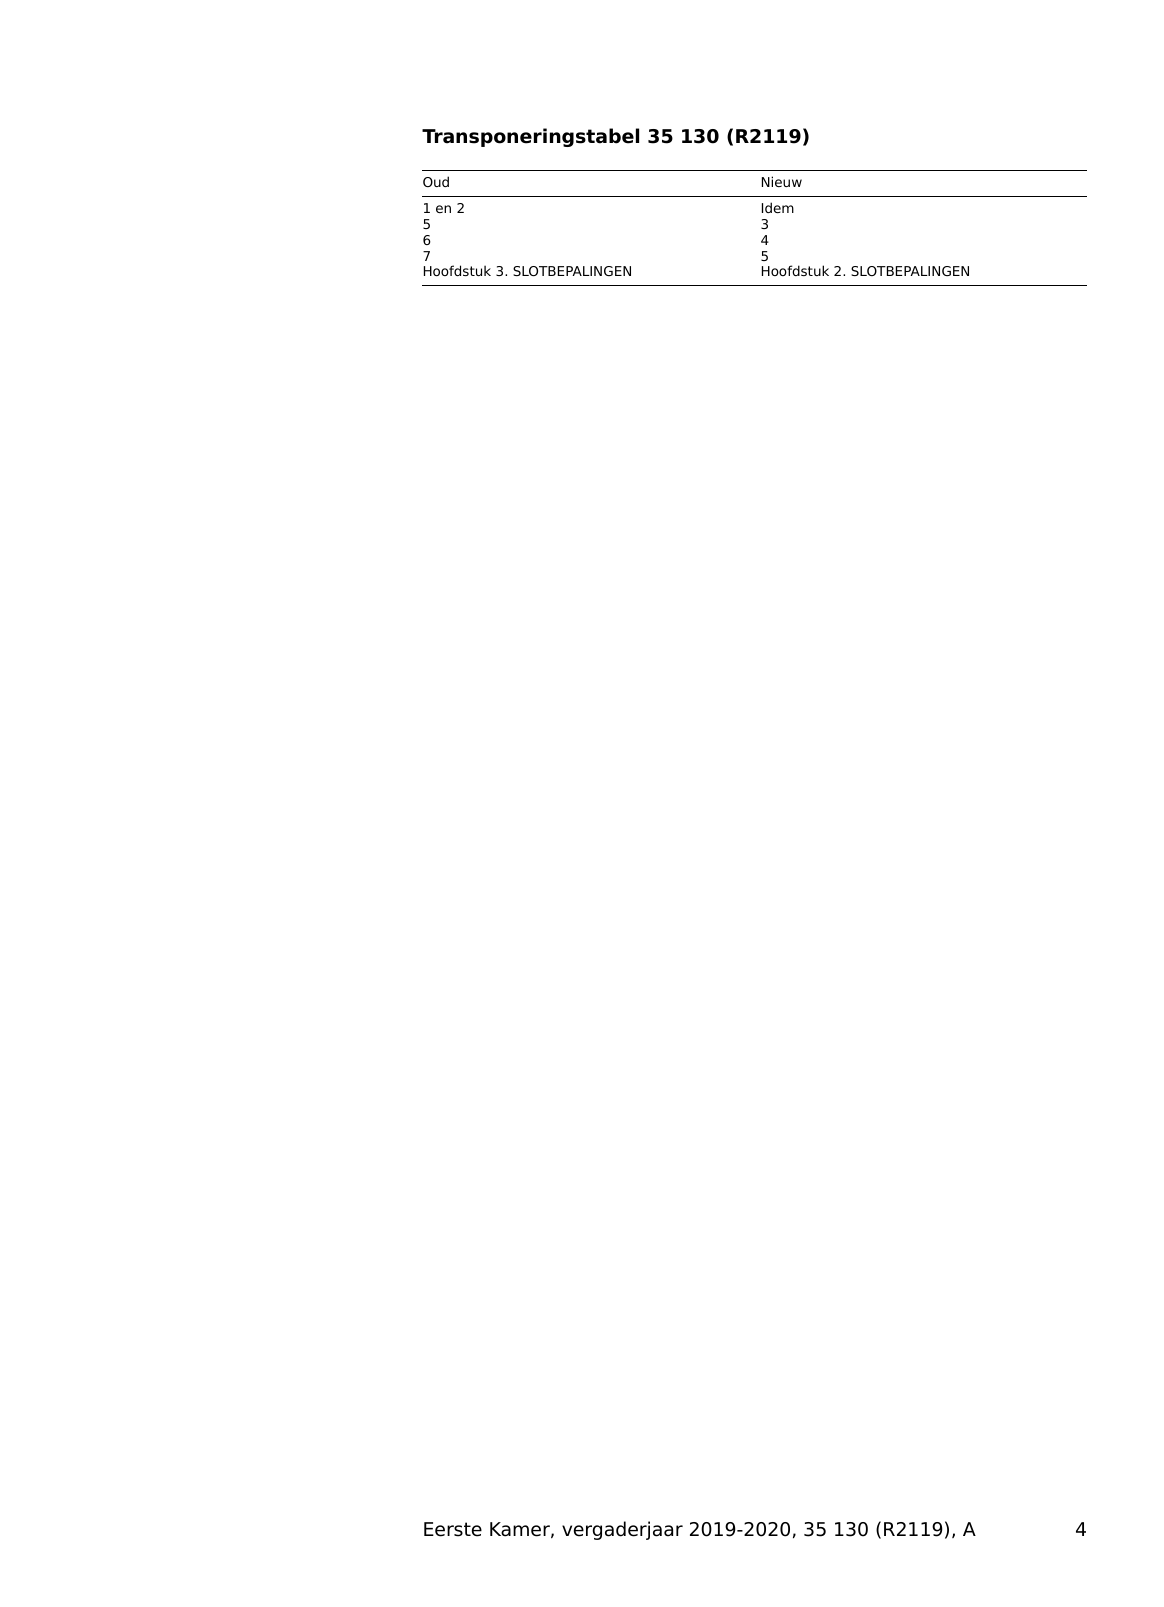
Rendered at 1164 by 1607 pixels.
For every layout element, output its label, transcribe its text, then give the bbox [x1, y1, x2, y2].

table_cell 5 [754, 249, 1087, 264]
table_cell Idem [754, 197, 1087, 217]
subtitle Transponeringstabel 35 130 (R2119) [422, 126, 1087, 148]
table_cell Hoofdstuk 3. SLOTBEPALINGEN [422, 264, 754, 285]
table_cell 5 [422, 217, 754, 233]
table_cell 1 en 2 [422, 197, 754, 217]
table_cell Hoofdstuk 2. SLOTBEPALINGEN [754, 264, 1087, 285]
table_cell 4 [754, 233, 1087, 248]
table_cell 7 [422, 249, 754, 264]
table_header Nieuw [754, 171, 1087, 196]
table_cell 3 [754, 217, 1087, 233]
table_cell 6 [422, 233, 754, 248]
table_header Oud [422, 171, 754, 196]
